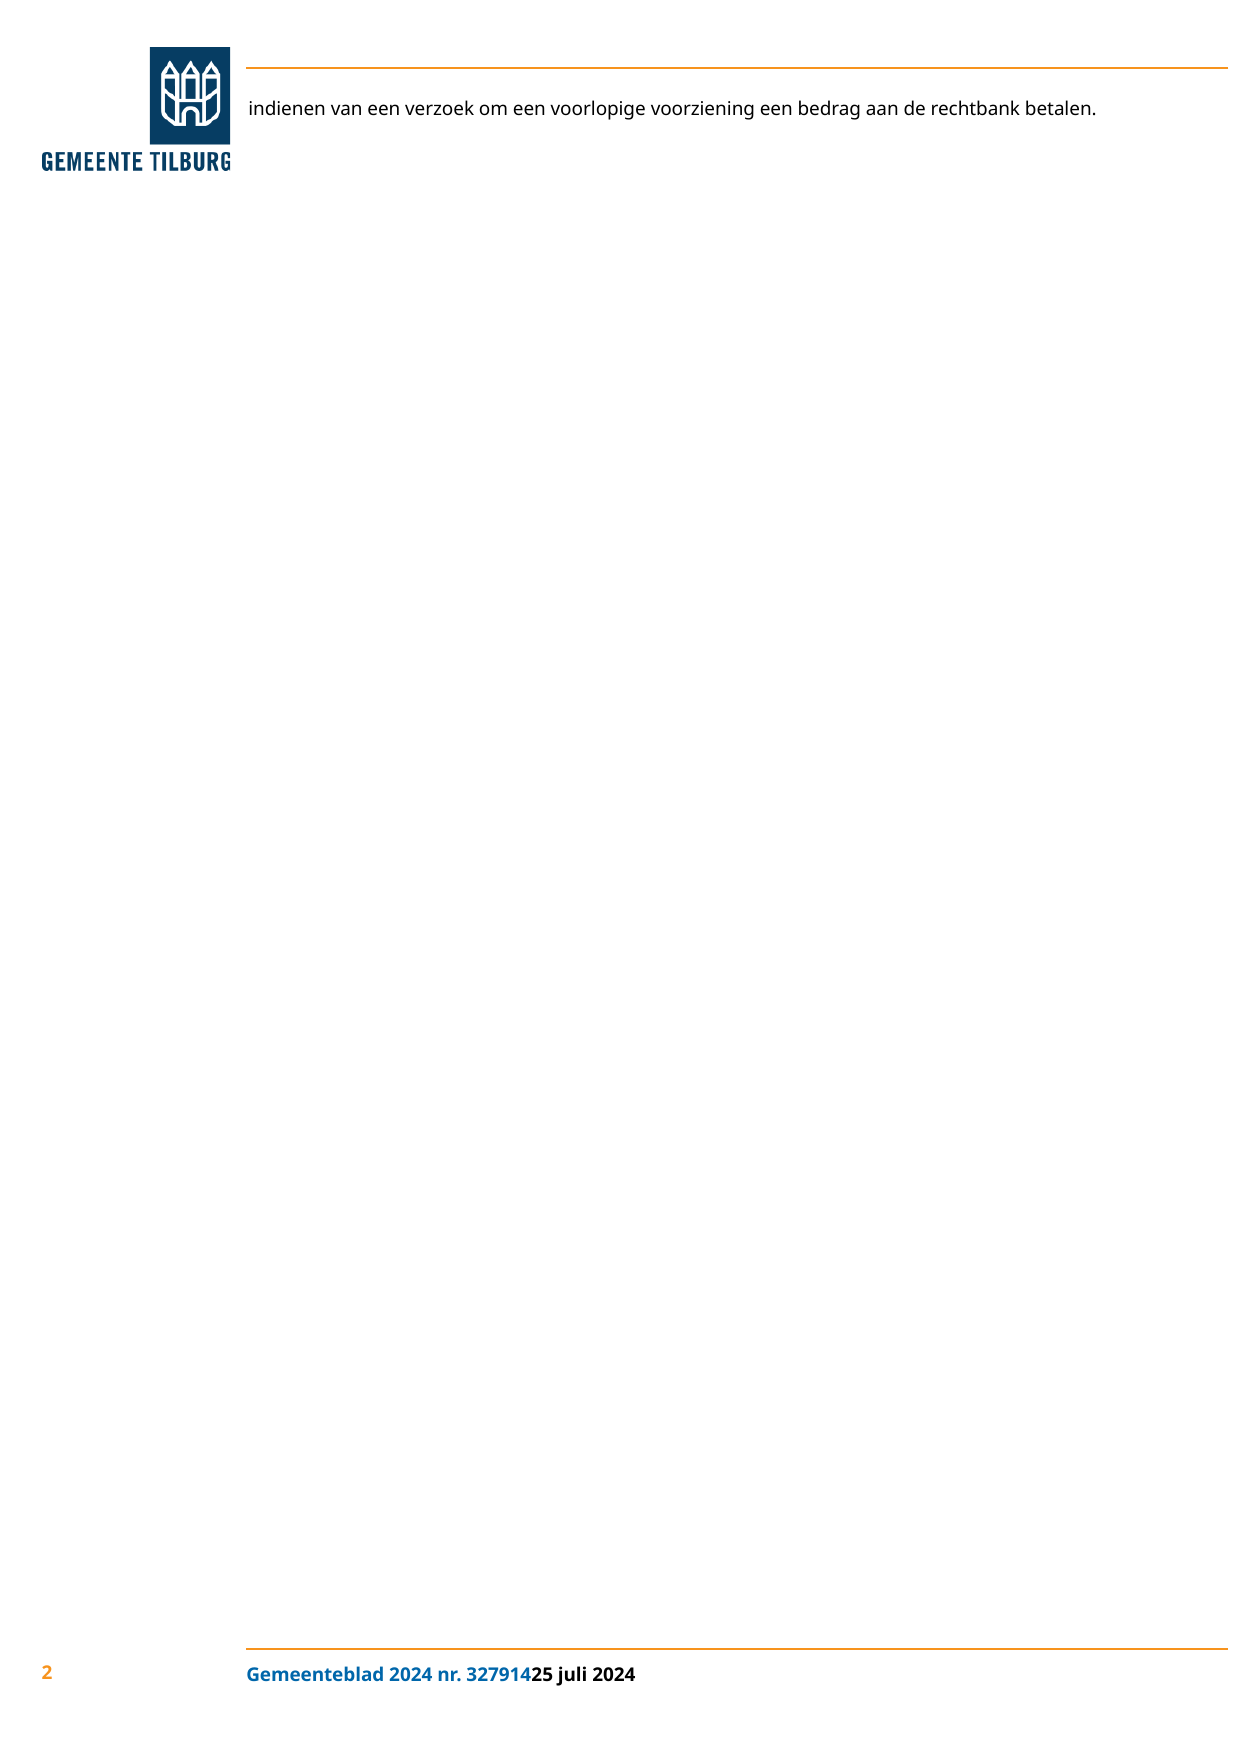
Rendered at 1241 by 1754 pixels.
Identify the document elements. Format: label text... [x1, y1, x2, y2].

picture [41, 47, 231, 172]
text indienen van een verzoek om een voorlopige voorziening een bedrag aan de rechtbank betalen. [248, 95, 1152, 121]
